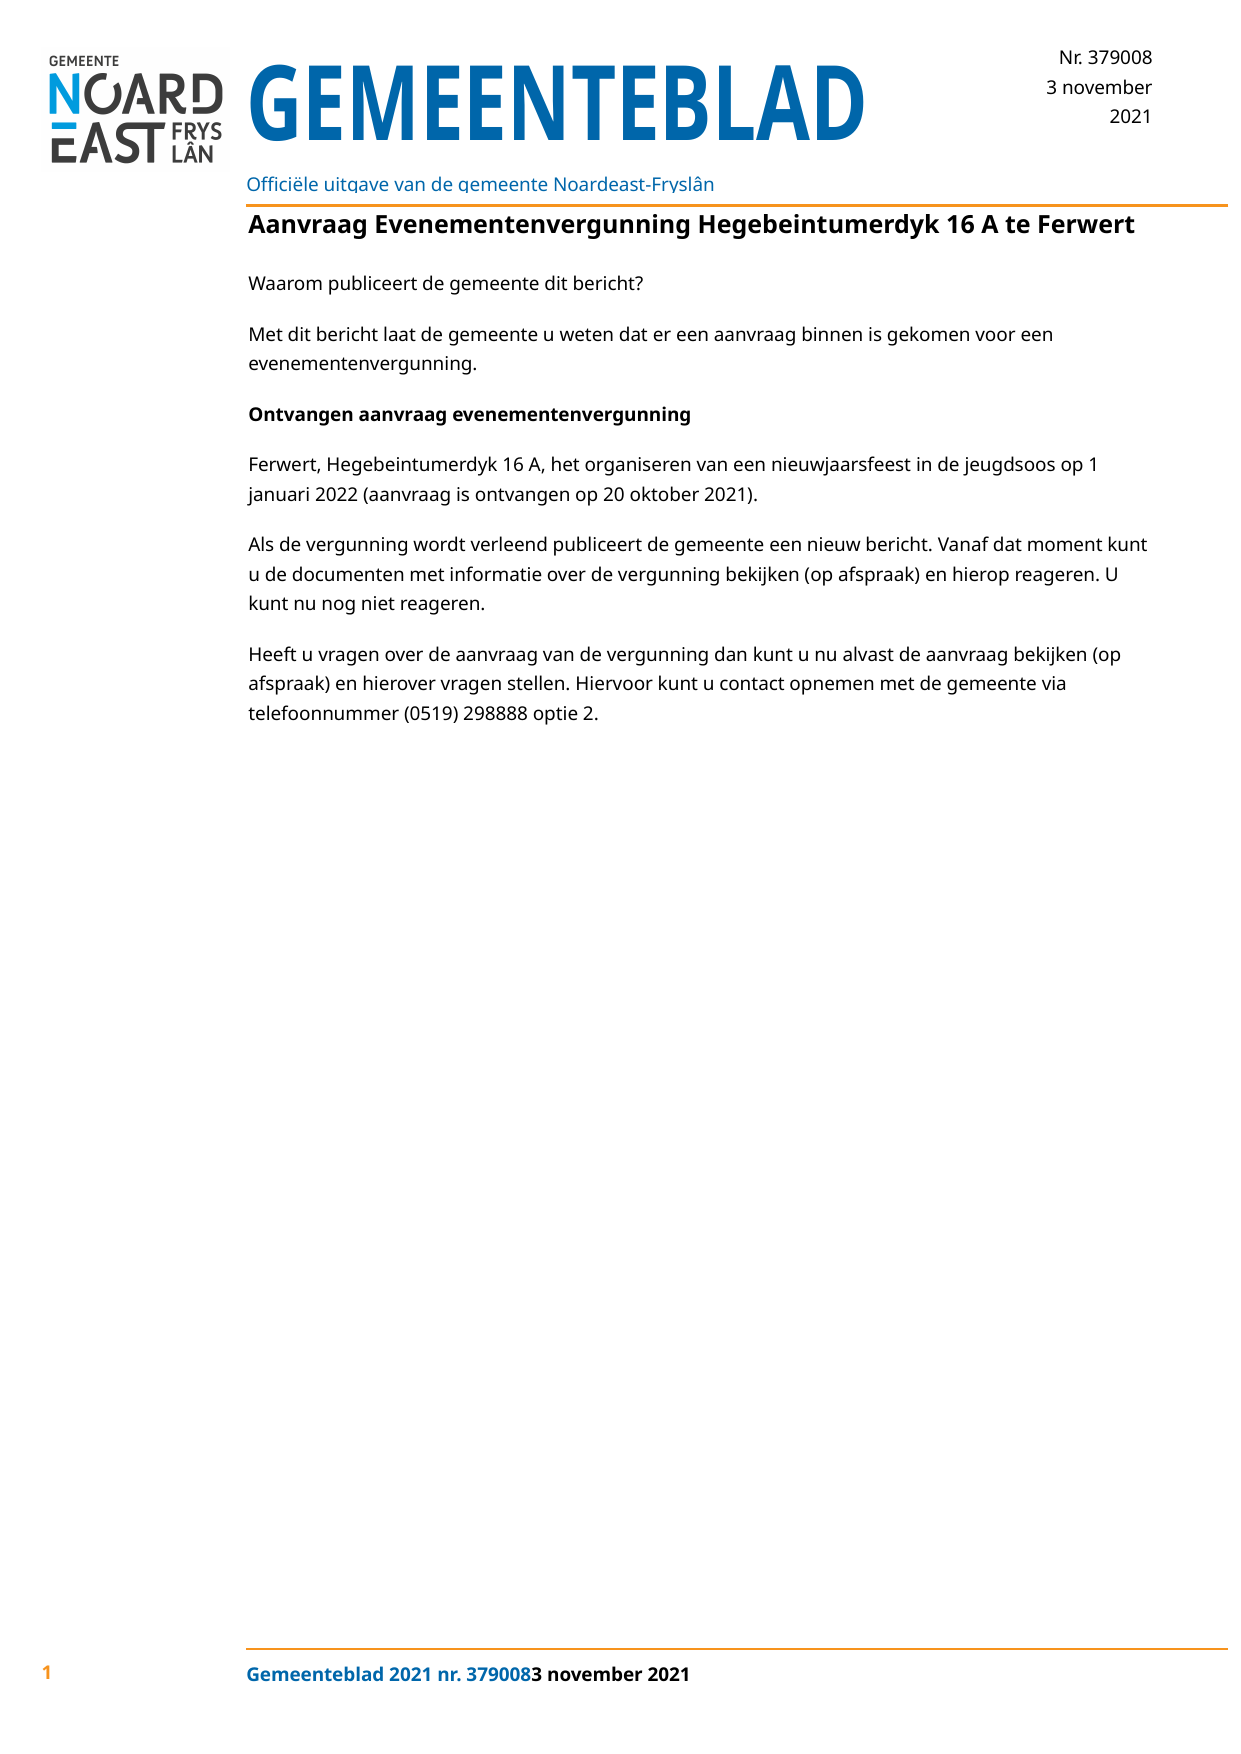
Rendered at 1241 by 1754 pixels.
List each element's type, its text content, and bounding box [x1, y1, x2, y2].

text Waarom publiceert de gemeente dit bericht? [248, 270, 1152, 296]
text Ferwert, Hegebeintumerdyk 16 A, het organiseren van een nieuwjaarsfeest in de jeugdsoos op 1 januari 2022 (aanvraag is ontvangen op 20 oktober 2021). [248, 451, 1152, 506]
text Met dit bericht laat de gemeente u weten dat er een aanvraag binnen is gekomen voor een evenementenvergunning. [248, 321, 1152, 376]
text Aanvraag Evenementenvergunning Hegebeintumerdyk 16 A te Ferwert [248, 207, 1152, 241]
text Heeft u vragen over de aanvraag van de vergunning dan kunt u nu alvast de aanvraag bekijken (op afspraak) en hierover vragen stellen. Hiervoor kunt u contact opnemen met de gemeente via telefoonnummer (0519) 298888 optie 2. [248, 641, 1152, 726]
picture [41, 47, 231, 172]
text Als de vergunning wordt verleend publiceert de gemeente een nieuw bericht. Vanaf dat moment kunt u de documenten met informatie over de vergunning bekijken (op afspraak) en hierop reageren. U kunt nu nog niet reageren. [248, 531, 1152, 616]
text Ontvangen aanvraag evenementenvergunning [248, 401, 1152, 426]
